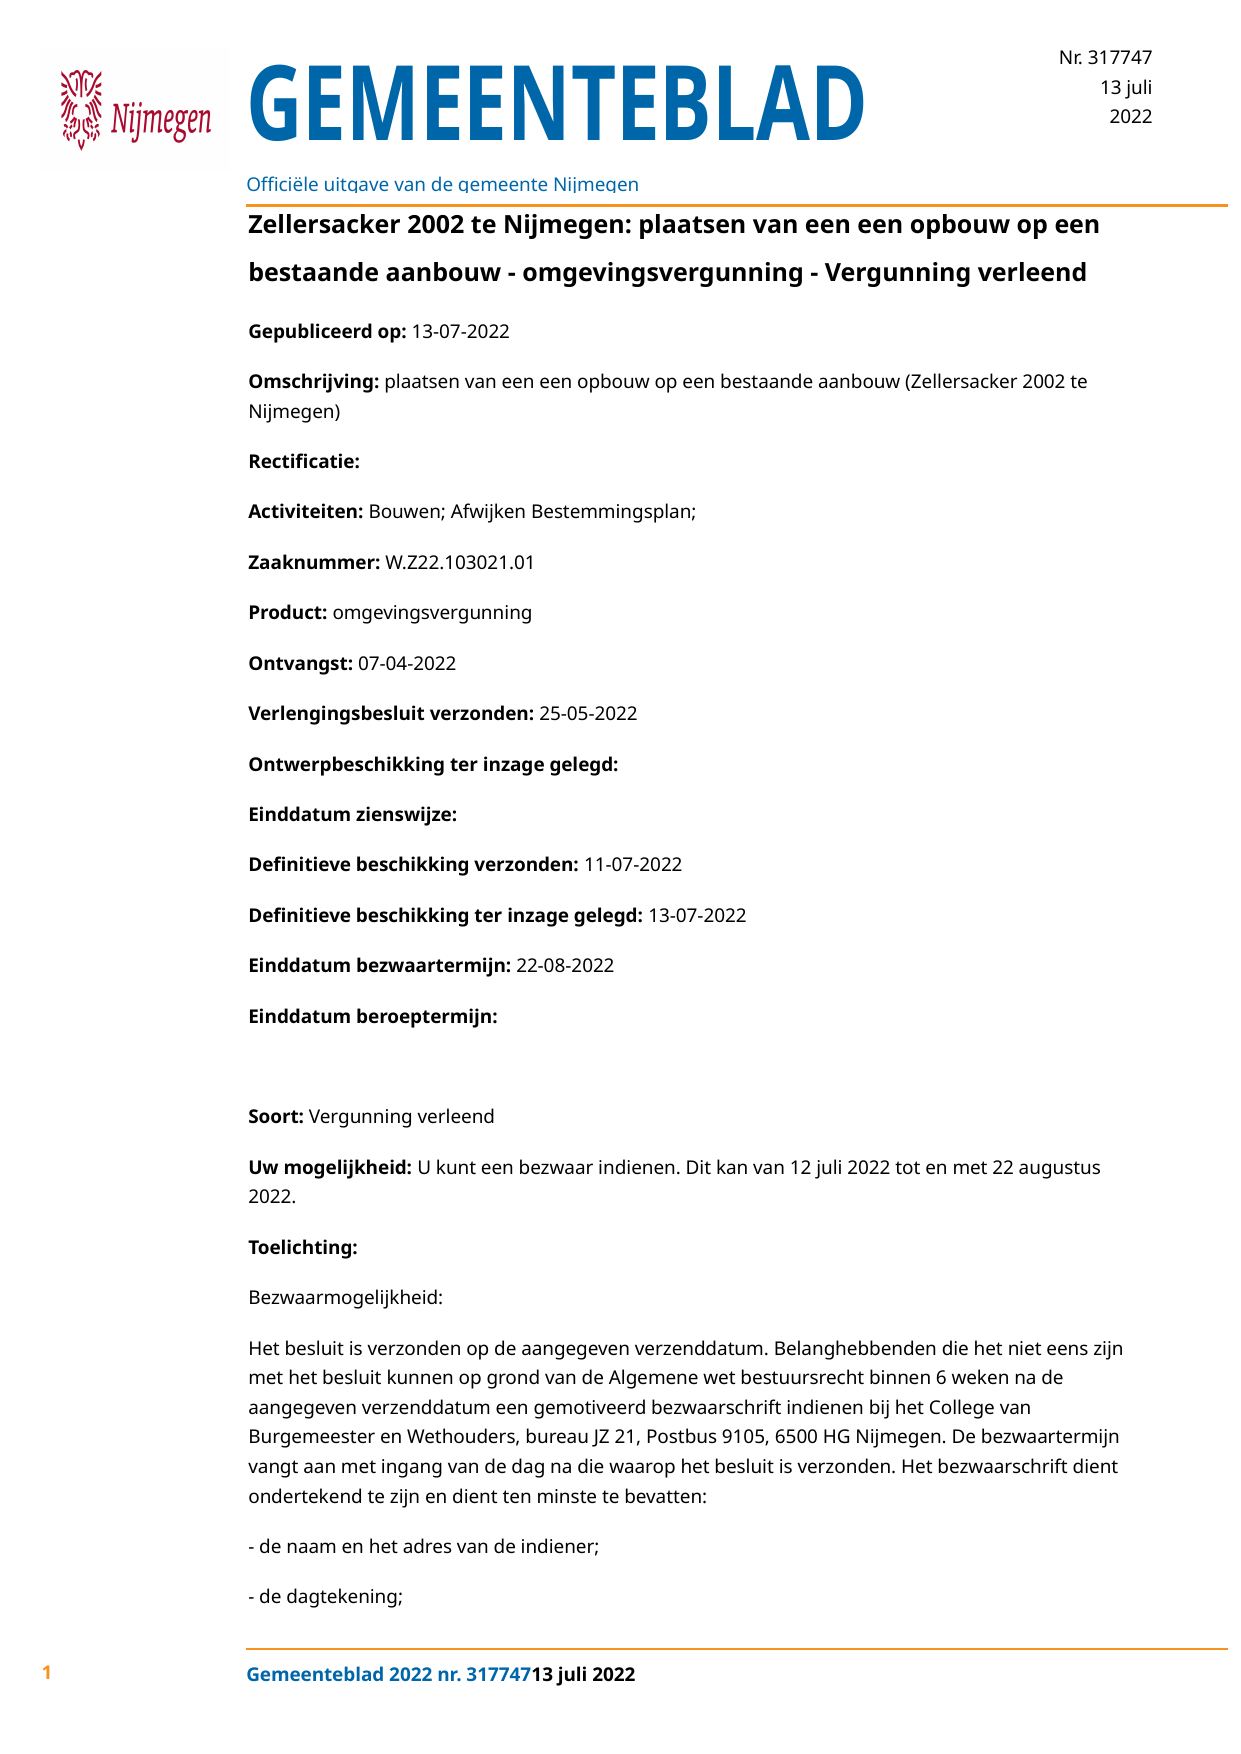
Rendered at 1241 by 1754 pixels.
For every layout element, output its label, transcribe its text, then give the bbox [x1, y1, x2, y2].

text Zellersacker 2002 te Nijmegen: plaatsen van een een opbouw op een bestaande aanbouw - omgevingsvergunning - Vergunning verleend [248, 207, 1152, 288]
text Omschrijving: plaatsen van een een opbouw op een bestaande aanbouw (Zellersacker 2002 te Nijmegen) [248, 368, 1152, 424]
text - de naam en het adres van de indiener; [248, 1533, 1152, 1559]
text Het besluit is verzonden op de aangegeven verzenddatum. Belanghebbenden die het niet eens zijn met het besluit kunnen op grond van de Algemene wet bestuursrecht binnen 6 weken na de aangegeven verzenddatum een gemotiveerd bezwaarschrift indienen bij het College van Burgemeester en Wethouders, bureau JZ 21, Postbus 9105, 6500 HG Nijmegen. De bezwaartermijn vangt aan met ingang van de dag na die waarop het besluit is verzonden. Het bezwaarschrift dient ondertekend te zijn en dient ten minste te bevatten: [248, 1335, 1152, 1509]
text Ontvangst: 07-04-2022 [248, 650, 1152, 676]
text Uw mogelijkheid: U kunt een bezwaar indienen. Dit kan van 12 juli 2022 tot en met 22 augustus 2022. [248, 1154, 1152, 1209]
text Soort: Vergunning verleend [248, 1104, 1152, 1129]
text Einddatum bezwaartermijn: 22-08-2022 [248, 952, 1152, 978]
text Zaaknummer: W.Z22.103021.01 [248, 549, 1152, 575]
text Einddatum beroeptermijn: [248, 1003, 1152, 1029]
text Verlengingsbesluit verzonden: 25-05-2022 [248, 700, 1152, 726]
text - de dagtekening; [248, 1584, 1152, 1609]
text Ontwerpbeschikking ter inzage gelegd: [248, 751, 1152, 777]
text Gepubliceerd op: 13-07-2022 [248, 318, 1152, 344]
text Einddatum zienswijze: [248, 801, 1152, 827]
text Bezwaarmogelijkheid: [248, 1284, 1152, 1310]
text Toelichting: [248, 1234, 1152, 1260]
text Product: omgevingsvergunning [248, 599, 1152, 625]
text Activiteiten: Bouwen; Afwijken Bestemmingsplan; [248, 499, 1152, 524]
text Definitieve beschikking verzonden: 11-07-2022 [248, 852, 1152, 877]
text Rectificatie: [248, 448, 1152, 474]
picture [41, 47, 231, 172]
text Definitieve beschikking ter inzage gelegd: 13-07-2022 [248, 902, 1152, 928]
